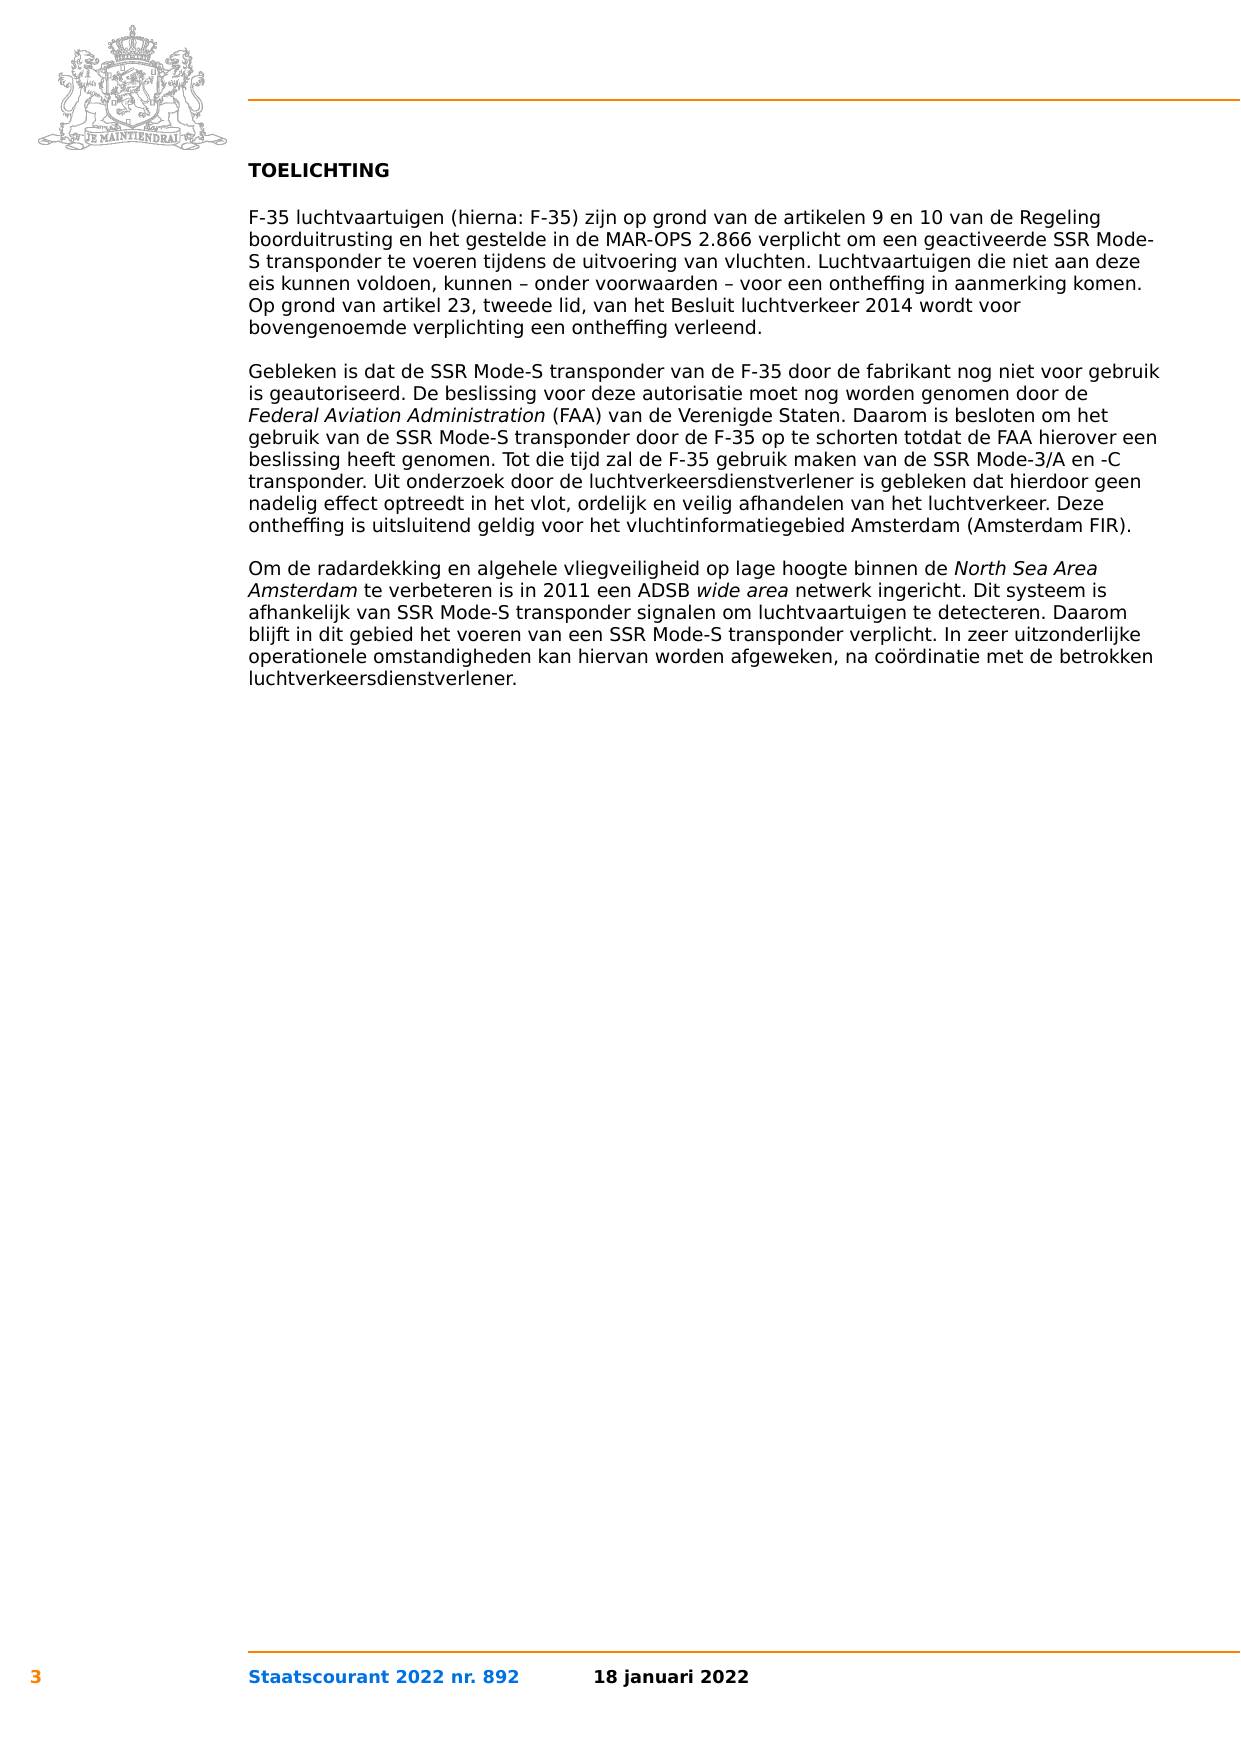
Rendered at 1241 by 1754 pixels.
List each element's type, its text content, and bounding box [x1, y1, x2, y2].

text F-35 luchtvaartuigen (hierna: F-35) zijn op grond van de artikelen 9 en 10 van de Regeling boorduitrusting en het gestelde in de MAR-OPS 2.866 verplicht om een geactiveerde SSR Mode-S transponder te voeren tijdens de uitvoering van vluchten. Luchtvaartuigen die niet aan deze eis kunnen voldoen, kunnen – onder voorwaarden – voor een ontheffing in aanmerking komen. Op grond van artikel 23, tweede lid, van het Besluit luchtverkeer 2014 wordt voor bovengenoemde verplichting een ontheffing verleend. [248, 207, 1163, 339]
text Om de radardekking en algehele vliegveiligheid op lage hoogte binnen de North Sea Area Amsterdam te verbeteren is in 2011 een ADSB wide area netwerk ingericht. Dit systeem is afhankelijk van SSR Mode-S transponder signalen om luchtvaartuigen te detecteren. Daarom blijft in dit gebied het voeren van een SSR Mode-S transponder verplicht. In zeer uitzonderlijke operationele omstandigheden kan hiervan worden afgeweken, na coördinatie met de betrokken luchtverkeersdienstverlener. [248, 558, 1163, 690]
subtitle TOELICHTING [248, 160, 1163, 182]
text Gebleken is dat de SSR Mode-S transponder van de F-35 door de fabrikant nog niet voor gebruik is geautoriseerd. De beslissing voor deze autorisatie moet nog worden genomen door de Federal Aviation Administration (FAA) van de Verenigde Staten. Daarom is besloten om het gebruik van de SSR Mode-S transponder door de F-35 op te schorten totdat de FAA hierover een beslissing heeft genomen. Tot die tijd zal de F-35 gebruik maken van de SSR Mode-3/A en -C transponder. Uit onderzoek door de luchtverkeersdienstverlener is gebleken dat hierdoor geen nadelig effect optreedt in het vlot, ordelijk en veilig afhandelen van het luchtverkeer. Deze ontheffing is uitsluitend geldig voor het vluchtinformatiegebied Amsterdam (Amsterdam FIR). [248, 361, 1163, 536]
picture [38, 25, 227, 150]
